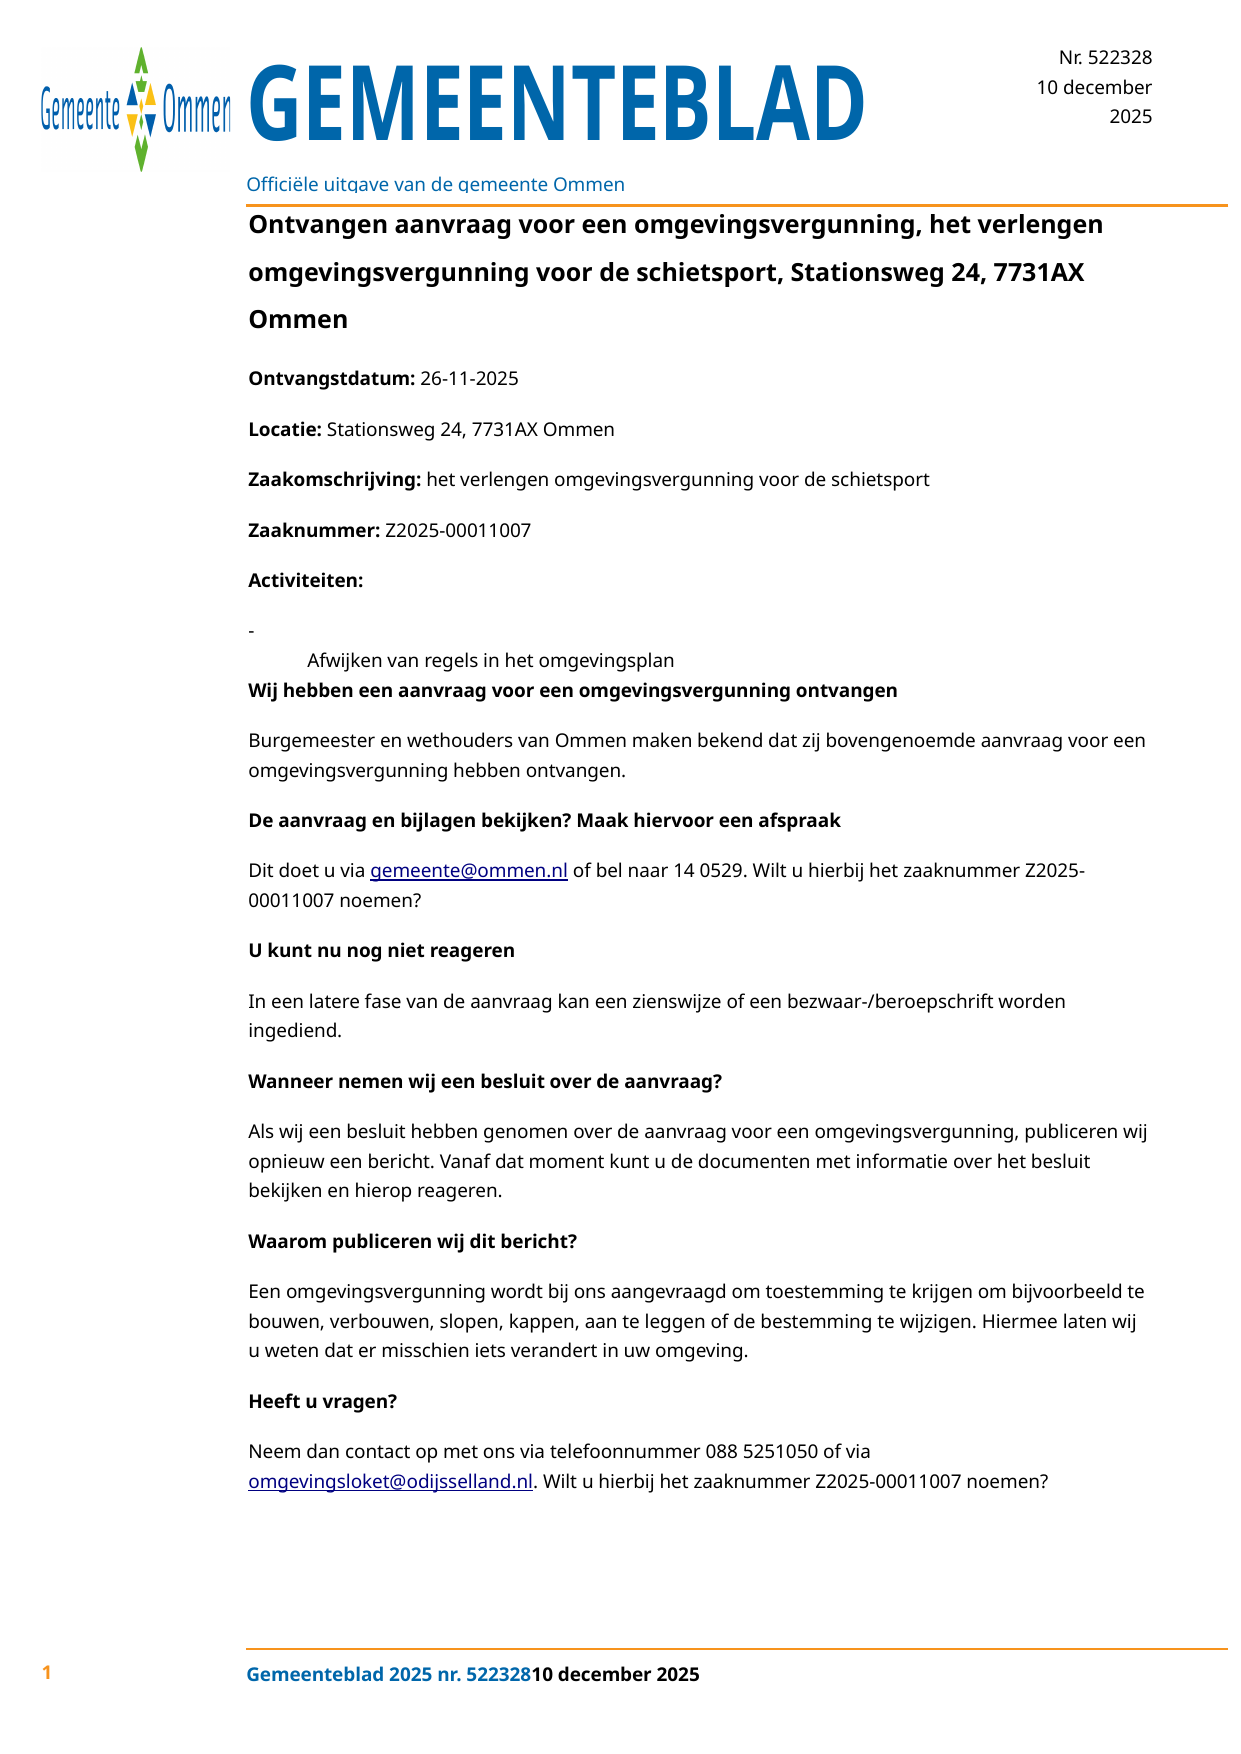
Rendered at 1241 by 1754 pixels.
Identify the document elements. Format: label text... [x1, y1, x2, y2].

text Burgemeester en wethouders van Ommen maken bekend dat zij bovengenoemde aanvraag voor een omgevingsvergunning hebben ontvangen. [248, 727, 1152, 782]
text Activiteiten: [248, 567, 1152, 593]
text De aanvraag en bijlagen bekijken? Maak hiervoor een afspraak [248, 807, 1152, 833]
text Neem dan contact op met ons via telefoonnummer 088 5251050 of via omgevingsloket@odijsselland.nl. Wilt u hierbij het zaaknummer Z2025-00011007 noemen? [248, 1438, 1152, 1494]
text Wij hebben een aanvraag voor een omgevingsvergunning ontvangen [248, 677, 1152, 702]
text Dit doet u via gemeente@ommen.nl of bel naar 14 0529. Wilt u hierbij het zaaknummer Z2025-00011007 noemen? [248, 858, 1152, 913]
text In een latere fase van de aanvraag kan een zienswijze of een bezwaar-/beroepschrift worden ingediend. [248, 988, 1152, 1043]
text Als wij een besluit hebben genomen over de aanvraag voor een omgevingsvergunning, publiceren wij opnieuw een bericht. Vanaf dat moment kunt u de documenten met informatie over het besluit bekijken en hierop reageren. [248, 1118, 1152, 1203]
text Zaaknummer: Z2025-00011007 [248, 517, 1152, 542]
text Wanneer nemen wij een besluit over de aanvraag? [248, 1068, 1152, 1094]
text Zaakomschrijving: het verlengen omgevingsvergunning voor de schietsport [248, 466, 1152, 492]
text Locatie: Stationsweg 24, 7731AX Ommen [248, 416, 1152, 442]
text Heeft u vragen? [248, 1388, 1152, 1414]
picture [41, 47, 231, 172]
list Afwijken van regels in het omgevingsplan [248, 647, 1152, 673]
text U kunt nu nog niet reageren [248, 938, 1152, 963]
text Waarom publiceren wij dit bericht? [248, 1228, 1152, 1254]
text Een omgevingsvergunning wordt bij ons aangevraagd om toestemming te krijgen om bijvoorbeeld te bouwen, verbouwen, slopen, kappen, aan te leggen of de bestemming te wijzigen. Hiermee laten wij u weten dat er misschien iets verandert in uw omgeving. [248, 1278, 1152, 1363]
text Ontvangen aanvraag voor een omgevingsvergunning, het verlengen omgevingsvergunning voor de schietsport, Stationsweg 24, 7731AX Ommen [248, 207, 1152, 336]
text Ontvangstdatum: 26-11-2025 [248, 366, 1152, 391]
